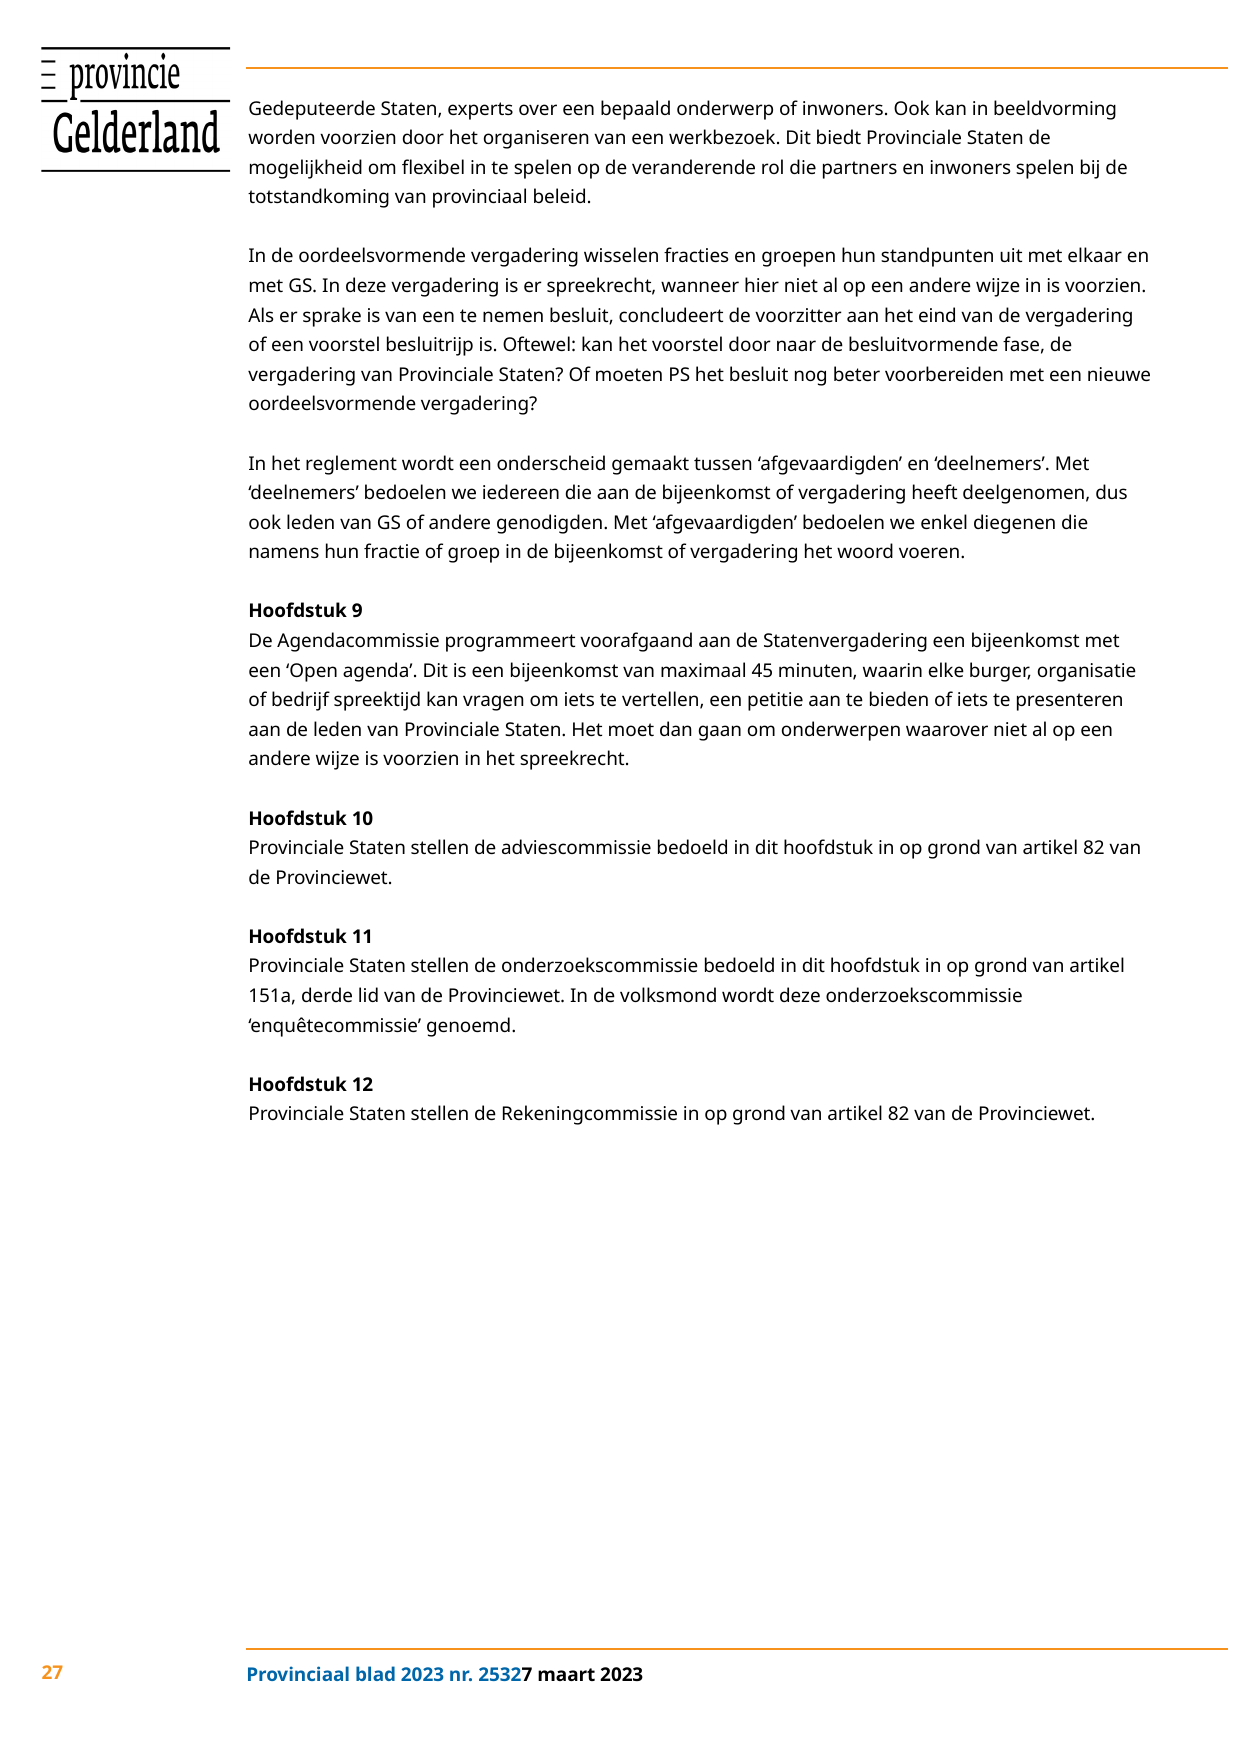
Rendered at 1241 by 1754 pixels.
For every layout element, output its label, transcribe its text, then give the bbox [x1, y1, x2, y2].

text Provinciale Staten stellen de adviescommissie bedoeld in dit hoofdstuk in op grond van artikel 82 van de Provinciewet. [248, 834, 1152, 890]
text Gedeputeerde Staten, experts over een bepaald onderwerp of inwoners. Ook kan in beeldvorming worden voorzien door het organiseren van een werkbezoek. Dit biedt Provinciale Staten de mogelijkheid om flexibel in te spelen op de veranderende rol die partners en inwoners spelen bij de totstandkoming van provinciaal beleid. [248, 95, 1152, 209]
text Hoofdstuk 9 [248, 598, 1152, 623]
text Hoofdstuk 12 [248, 1071, 1152, 1097]
text Provinciale Staten stellen de Rekeningcommissie in op grond van artikel 82 van de Provinciewet. [248, 1101, 1152, 1126]
text De Agendacommissie programmeert voorafgaand aan de Statenvergadering een bijeenkomst met een ‘Open agenda’. Dit is een bijeenkomst van maximaal 45 minuten, waarin elke burger, organisatie of bedrijf spreektijd kan vragen om iets te vertellen, een petitie aan te bieden of iets te presenteren aan de leden van Provinciale Staten. Het moet dan gaan om onderwerpen waarover niet al op een andere wijze is voorzien in het spreekrecht. [248, 627, 1152, 771]
text In de oordeelsvormende vergadering wisselen fracties en groepen hun standpunten uit met elkaar en met GS. In deze vergadering is er spreekrecht, wanneer hier niet al op een andere wijze in is voorzien. Als er sprake is van een te nemen besluit, concludeert de voorzitter aan het eind van de vergadering of een voorstel besluitrijp is. Oftewel: kan het voorstel door naar de besluitvormende fase, de vergadering van Provinciale Staten? Of moeten PS het besluit nog beter voorbereiden met een nieuwe oordeelsvormende vergadering? [248, 243, 1152, 416]
text Hoofdstuk 10 [248, 805, 1152, 831]
text In het reglement wordt een onderscheid gemaakt tussen ‘afgevaardigden’ en ‘deelnemers’. Met ‘deelnemers’ bedoelen we iedereen die aan de bijeenkomst of vergadering heeft deelgenomen, dus ook leden van GS of andere genodigden. Met ‘afgevaardigden’ bedoelen we enkel diegenen die namens hun fractie of groep in de bijeenkomst of vergadering het woord voeren. [248, 450, 1152, 564]
text Provinciale Staten stellen de onderzoekscommissie bedoeld in dit hoofdstuk in op grond van artikel 151a, derde lid van de Provinciewet. In de volksmond wordt deze onderzoekscommissie ‘enquêtecommissie’ genoemd. [248, 953, 1152, 1038]
picture [41, 47, 231, 172]
text Hoofdstuk 11 [248, 923, 1152, 949]
